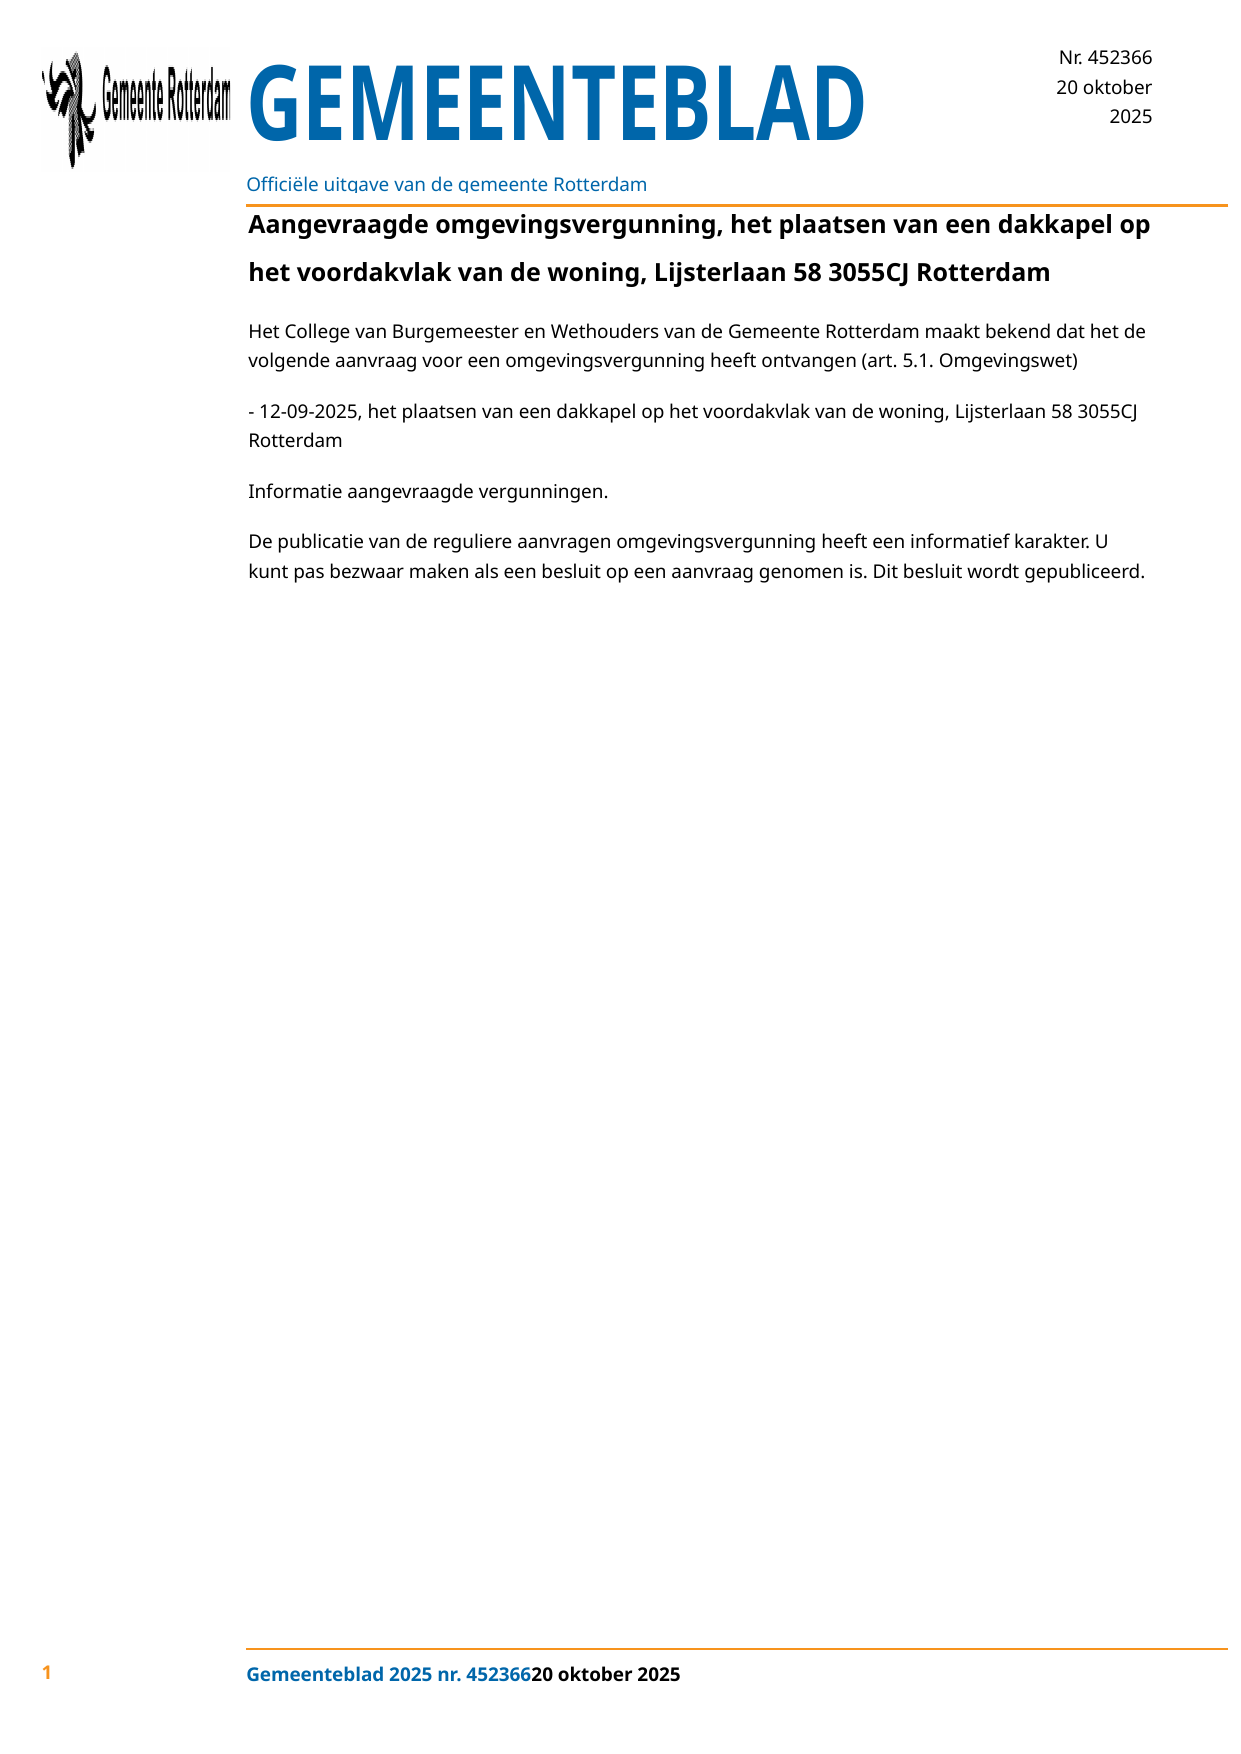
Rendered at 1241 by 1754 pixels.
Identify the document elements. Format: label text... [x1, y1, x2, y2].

text Informatie aangevraagde vergunningen. [248, 478, 1152, 504]
text De publicatie van de reguliere aanvragen omgevingsvergunning heeft een informatief karakter. U kunt pas bezwaar maken als een besluit op een aanvraag genomen is. Dit besluit wordt gepubliceerd. [248, 528, 1152, 584]
text - 12-09-2025, het plaatsen van een dakkapel op het voordakvlak van de woning, Lijsterlaan 58 3055CJ Rotterdam [248, 398, 1152, 453]
text Het College van Burgemeester en Wethouders van de Gemeente Rotterdam maakt bekend dat het de volgende aanvraag voor een omgevingsvergunning heeft ontvangen (art. 5.1. Omgevingswet) [248, 318, 1152, 373]
picture [41, 47, 231, 172]
text Aangevraagde omgevingsvergunning, het plaatsen van een dakkapel op het voordakvlak van de woning, Lijsterlaan 58 3055CJ Rotterdam [248, 207, 1152, 288]
